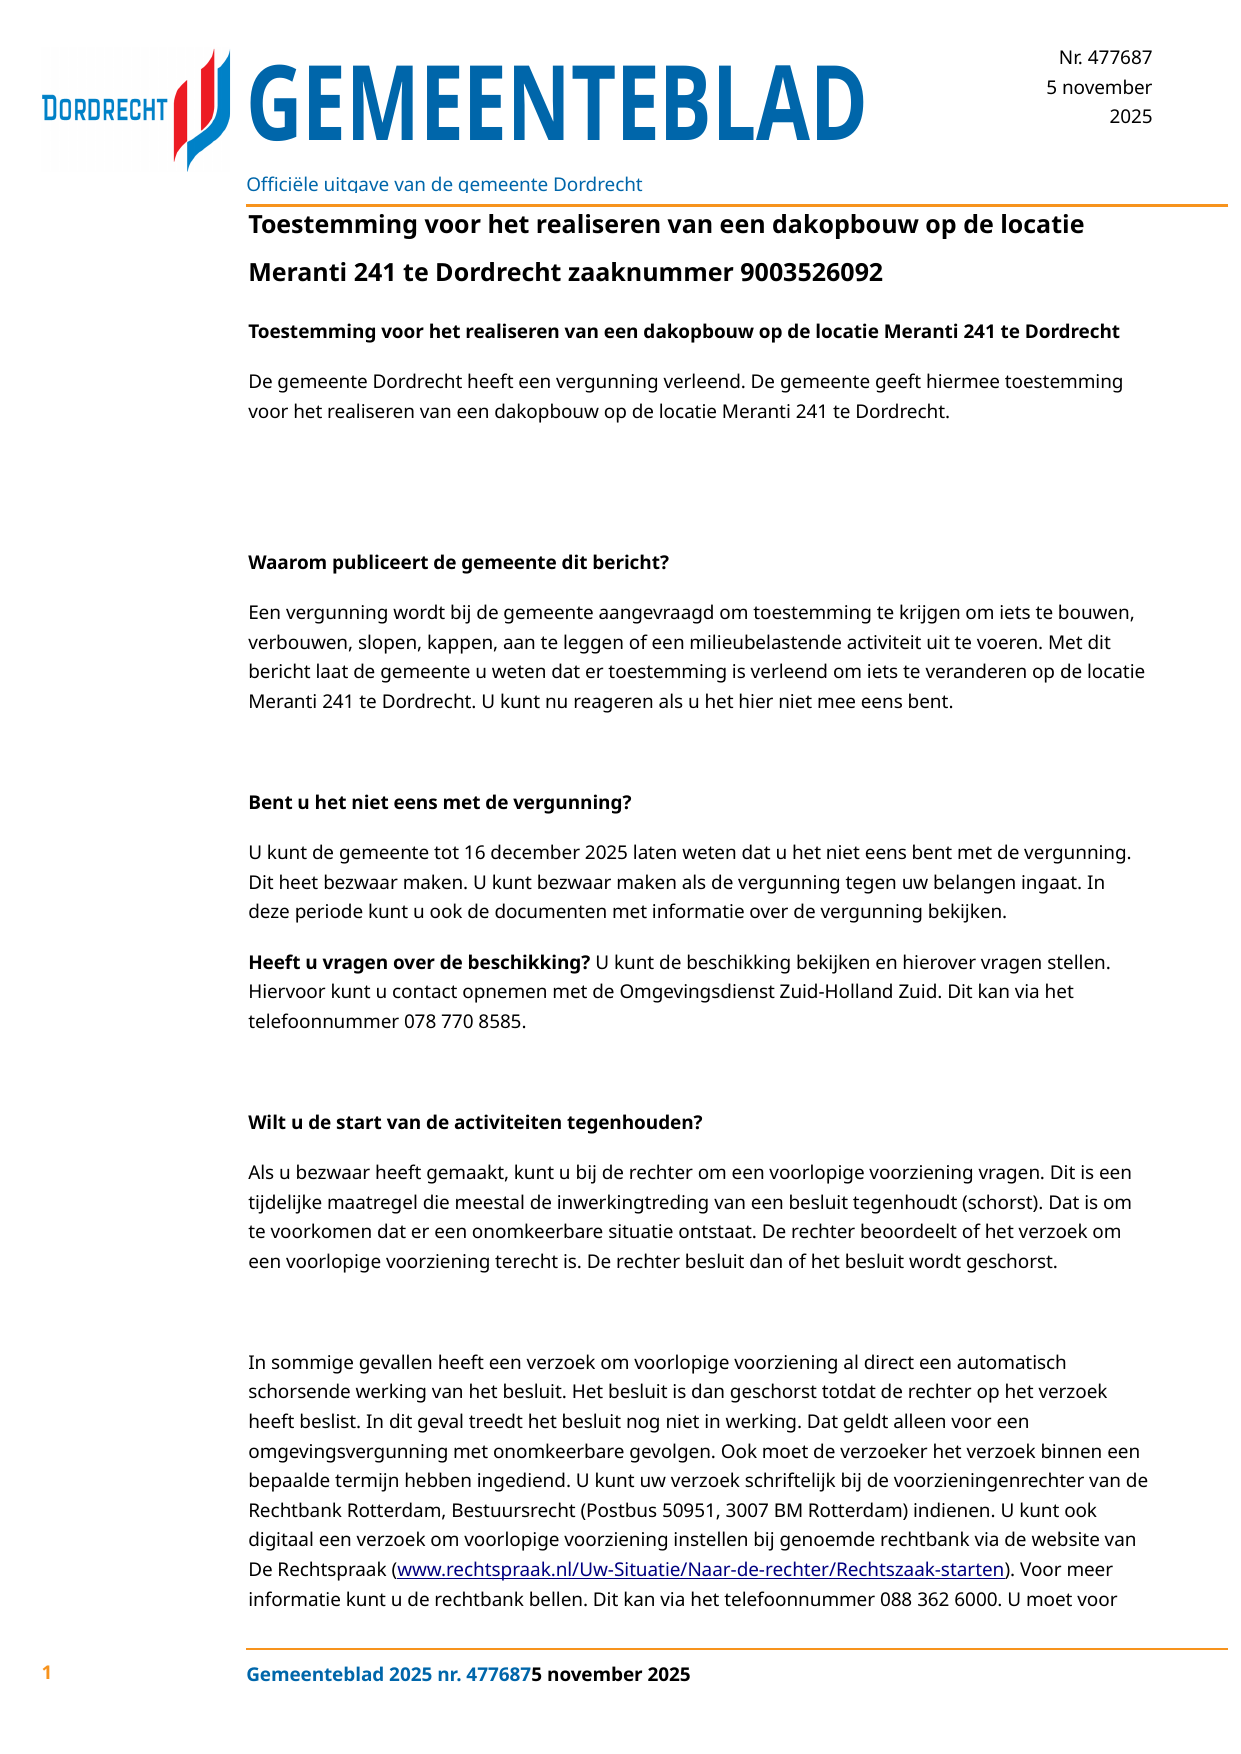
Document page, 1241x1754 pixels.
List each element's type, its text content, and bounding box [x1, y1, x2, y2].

text De gemeente Dordrecht heeft een vergunning verleend. De gemeente geeft hiermee toestemming voor het realiseren van een dakopbouw op de locatie Meranti 241 te Dordrecht. [248, 368, 1152, 424]
picture [41, 47, 231, 172]
text Waarom publiceert de gemeente dit bericht? [248, 549, 1152, 575]
text Bent u het niet eens met de vergunning? [248, 789, 1152, 815]
text Toestemming voor het realiseren van een dakopbouw op de locatie Meranti 241 te Dordrecht [248, 318, 1152, 344]
text U kunt de gemeente tot 16 december 2025 laten weten dat u het niet eens bent met de vergunning. Dit heet bezwaar maken. U kunt bezwaar maken als de vergunning tegen uw belangen ingaat. In deze periode kunt u ook de documenten met informatie over de vergunning bekijken. [248, 839, 1152, 924]
text In sommige gevallen heeft een verzoek om voorlopige voorziening al direct een automatisch schorsende werking van het besluit. Het besluit is dan geschorst totdat de rechter op het verzoek heeft beslist. In dit geval treedt het besluit nog niet in werking. Dat geldt alleen voor een omgevingsvergunning met onomkeerbare gevolgen. Ook moet de verzoeker het verzoek binnen een bepaalde termijn hebben ingediend. U kunt uw verzoek schriftelijk bij de voorzieningenrechter van de Rechtbank Rotterdam, Bestuursrecht (Postbus 50951, 3007 BM Rotterdam) indienen. U kunt ook digitaal een verzoek om voorlopige voorziening instellen bij genoemde rechtbank via de website van De Rechtspraak (www.rechtspraak.nl/Uw-Situatie/Naar-de-rechter/Rechtszaak-starten). Voor meer informatie kunt u de rechtbank bellen. Dit kan via het telefoonnummer 088 362 6000. U moet voor [248, 1349, 1152, 1612]
text Wilt u de start van de activiteiten tegenhouden? [248, 1109, 1152, 1135]
text Als u bezwaar heeft gemaakt, kunt u bij de rechter om een voorlopige voorziening vragen. Dit is een tijdelijke maatregel die meestal de inwerkingtreding van een besluit tegenhoudt (schorst). Dat is om te voorkomen dat er een onomkeerbare situatie ontstaat. De rechter beoordeelt of het verzoek om een voorlopige voorziening terecht is. De rechter besluit dan of het besluit wordt geschorst. [248, 1159, 1152, 1274]
text Heeft u vragen over de beschikking? U kunt de beschikking bekijken en hierover vragen stellen. Hiervoor kunt u contact opnemen met de Omgevingsdienst Zuid-Holland Zuid. Dit kan via het telefoonnummer 078 770 8585. [248, 949, 1152, 1034]
text Toestemming voor het realiseren van een dakopbouw op de locatie Meranti 241 te Dordrecht zaaknummer 9003526092 [248, 207, 1152, 288]
text Een vergunning wordt bij de gemeente aangevraagd om toestemming te krijgen om iets te bouwen, verbouwen, slopen, kappen, aan te leggen of een milieubelastende activiteit uit te voeren. Met dit bericht laat de gemeente u weten dat er toestemming is verleend om iets te veranderen op de locatie Meranti 241 te Dordrecht. U kunt nu reageren als u het hier niet mee eens bent. [248, 599, 1152, 714]
